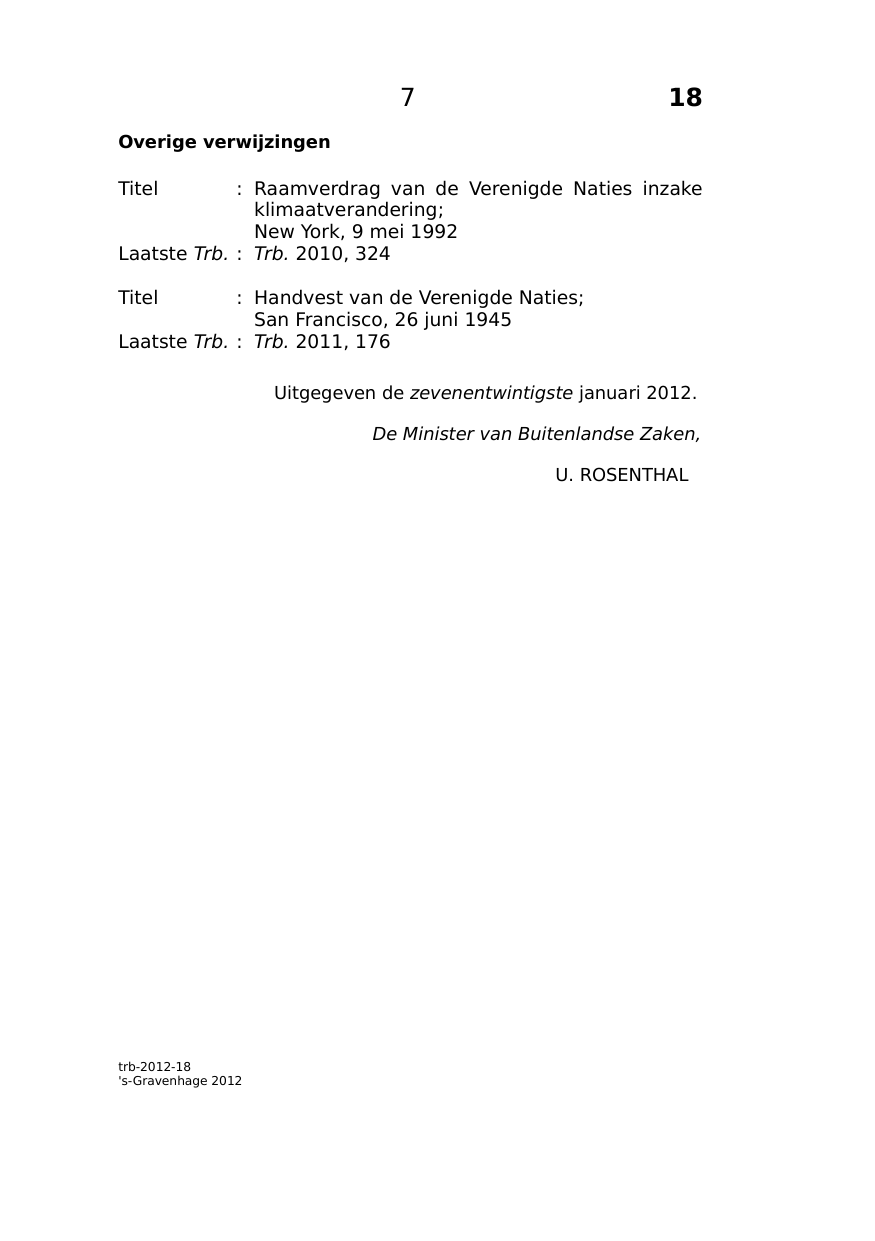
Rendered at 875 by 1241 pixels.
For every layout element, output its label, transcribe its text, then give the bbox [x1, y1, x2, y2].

table_cell : [236, 287, 254, 331]
table_header Raamverdrag van de Verenigde Naties inzake klimaatverandering; New York, 9 mei 1992 [254, 178, 703, 243]
text Uitgegeven de zevenentwintigste januari 2012. [118, 383, 703, 403]
table_cell : [236, 243, 254, 265]
table_cell [236, 265, 254, 287]
table_cell [254, 265, 703, 287]
table_cell Trb. 2011, 176 [254, 331, 703, 353]
text De Minister van Buitenlandse Zaken, U. ROSENTHAL [118, 423, 703, 486]
table_header Titel [118, 178, 236, 243]
text trb-2012-18 [118, 1060, 352, 1074]
text 's-Gravenhage 2012 [118, 1074, 352, 1088]
table_cell Laatste Trb. [118, 331, 236, 353]
table_cell Handvest van de Verenigde Naties; San Francisco, 26 juni 1945 [254, 287, 703, 331]
table_cell [118, 265, 236, 287]
subtitle Overige verwijzingen [118, 132, 703, 153]
table_cell Laatste Trb. [118, 243, 236, 265]
table_cell Titel [118, 287, 236, 331]
table_cell : [236, 331, 254, 353]
table_header : [236, 178, 254, 243]
table_cell Trb. 2010, 324 [254, 243, 703, 265]
